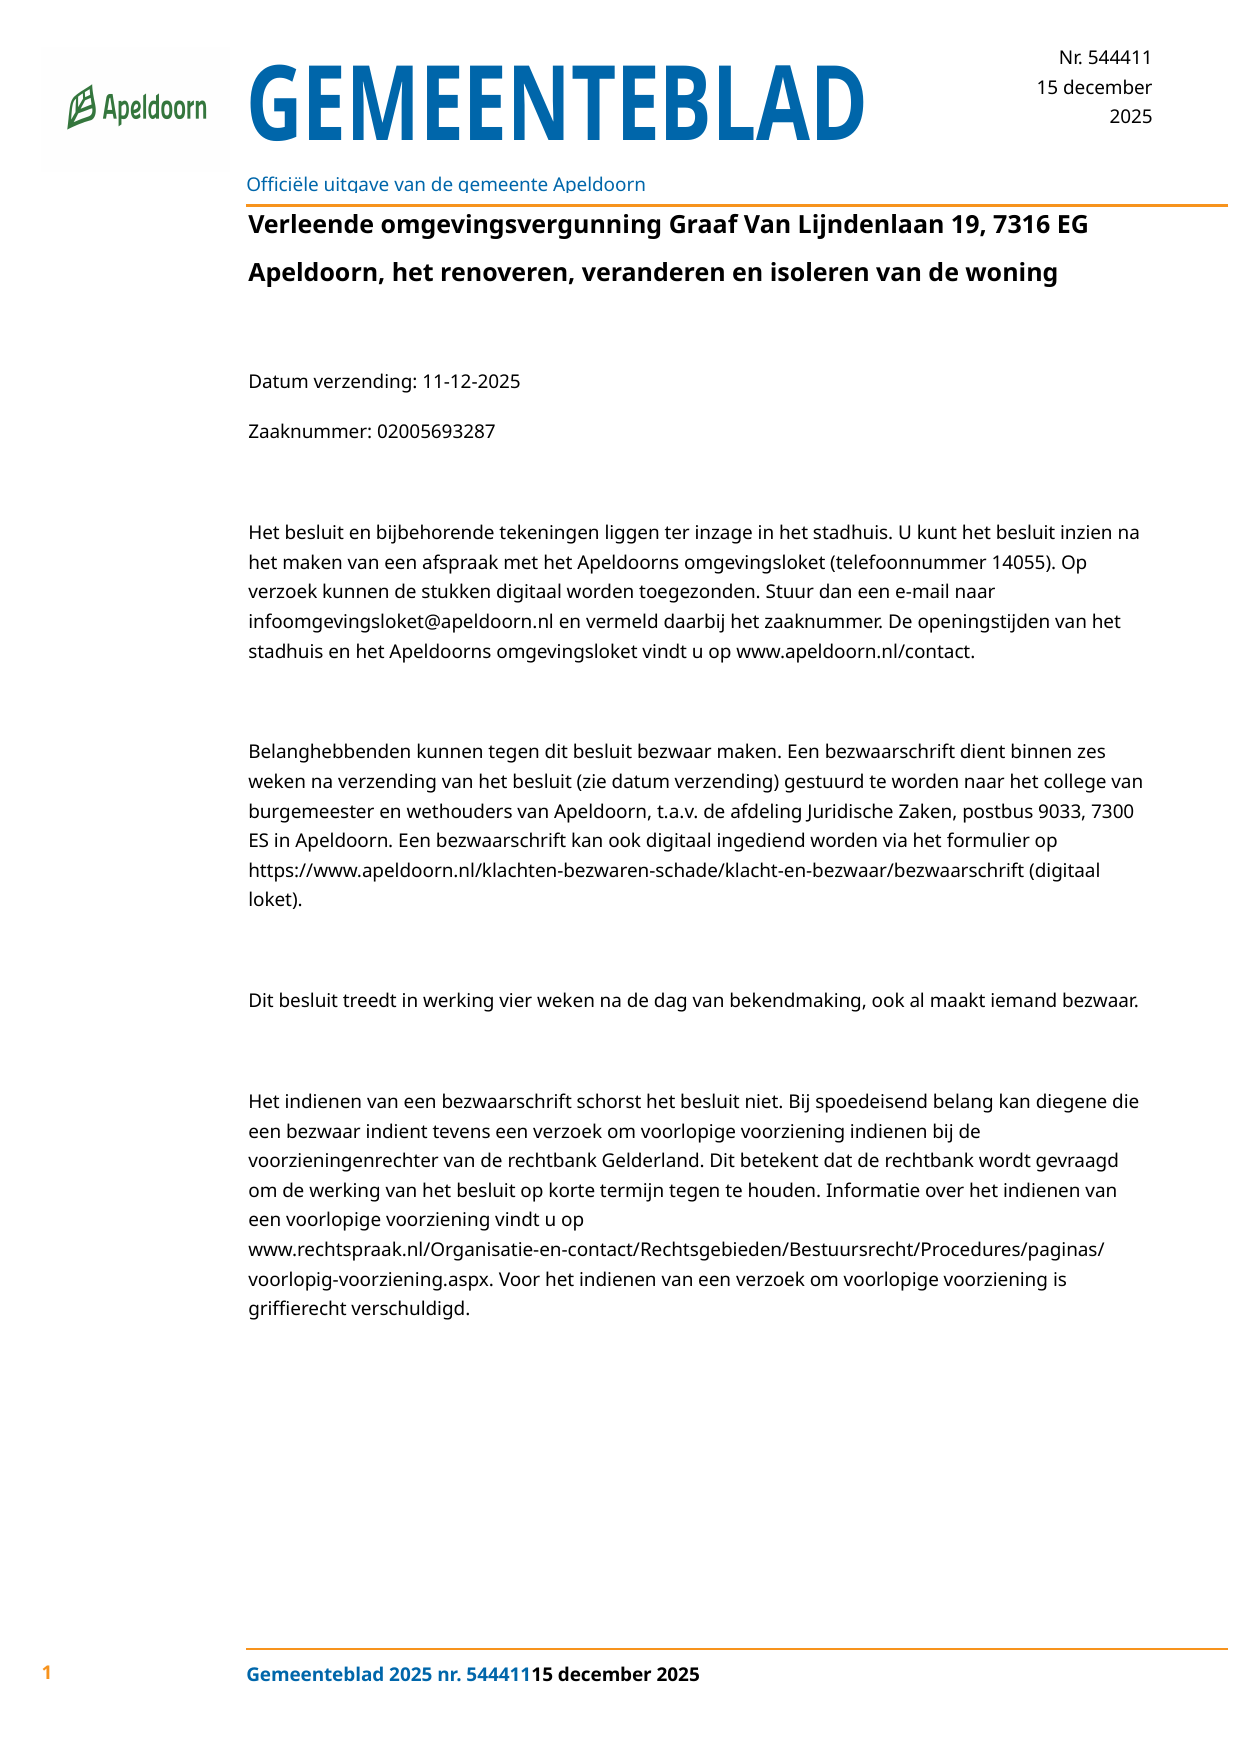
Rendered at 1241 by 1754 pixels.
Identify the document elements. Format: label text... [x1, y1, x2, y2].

text Verleende omgevingsvergunning Graaf Van Lijndenlaan 19, 7316 EG Apeldoorn, het renoveren, veranderen en isoleren van de woning [248, 207, 1152, 288]
text Dit besluit treedt in werking vier weken na de dag van bekendmaking, ook al maakt iemand bezwaar. [248, 987, 1152, 1013]
text Zaaknummer: 02005693287 [248, 419, 1152, 444]
text Datum verzending: 11-12-2025 [248, 368, 1152, 394]
text Het besluit en bijbehorende tekeningen liggen ter inzage in het stadhuis. U kunt het besluit inzien na het maken van een afspraak met het Apeldoorns omgevingsloket (telefoonnummer 14055). Op verzoek kunnen de stukken digitaal worden toegezonden. Stuur dan een e-mail naar infoomgevingsloket@apeldoorn.nl en vermeld daarbij het zaaknummer. De openingstijden van het stadhuis en het Apeldoorns omgevingsloket vindt u op www.apeldoorn.nl/contact. [248, 519, 1152, 664]
text Belanghebbenden kunnen tegen dit besluit bezwaar maken. Een bezwaarschrift dient binnen zes weken na verzending van het besluit (zie datum verzending) gestuurd te worden naar het college van burgemeester en wethouders van Apeldoorn, t.a.v. de afdeling Juridische Zaken, postbus 9033, 7300 ES in Apeldoorn. Een bezwaarschrift kan ook digitaal ingediend worden via het formulier op https://www.apeldoorn.nl/klachten-bezwaren-schade/klacht-en-bezwaar/bezwaarschrift (digitaal loket). [248, 739, 1152, 912]
picture [41, 47, 231, 172]
text Het indienen van een bezwaarschrift schorst het besluit niet. Bij spoedeisend belang kan diegene die een bezwaar indient tevens een verzoek om voorlopige voorziening indienen bij de voorzieningenrechter van de rechtbank Gelderland. Dit betekent dat de rechtbank wordt gevraagd om de werking van het besluit op korte termijn tegen te houden. Informatie over het indienen van een voorlopige voorziening vindt u op www.rechtspraak.nl/Organisatie-en-contact/Rechtsgebieden/Bestuursrecht/Procedures/paginas/voorlopig-voorziening.aspx. Voor het indienen van een verzoek om voorlopige voorziening is griffierecht verschuldigd. [248, 1088, 1152, 1321]
